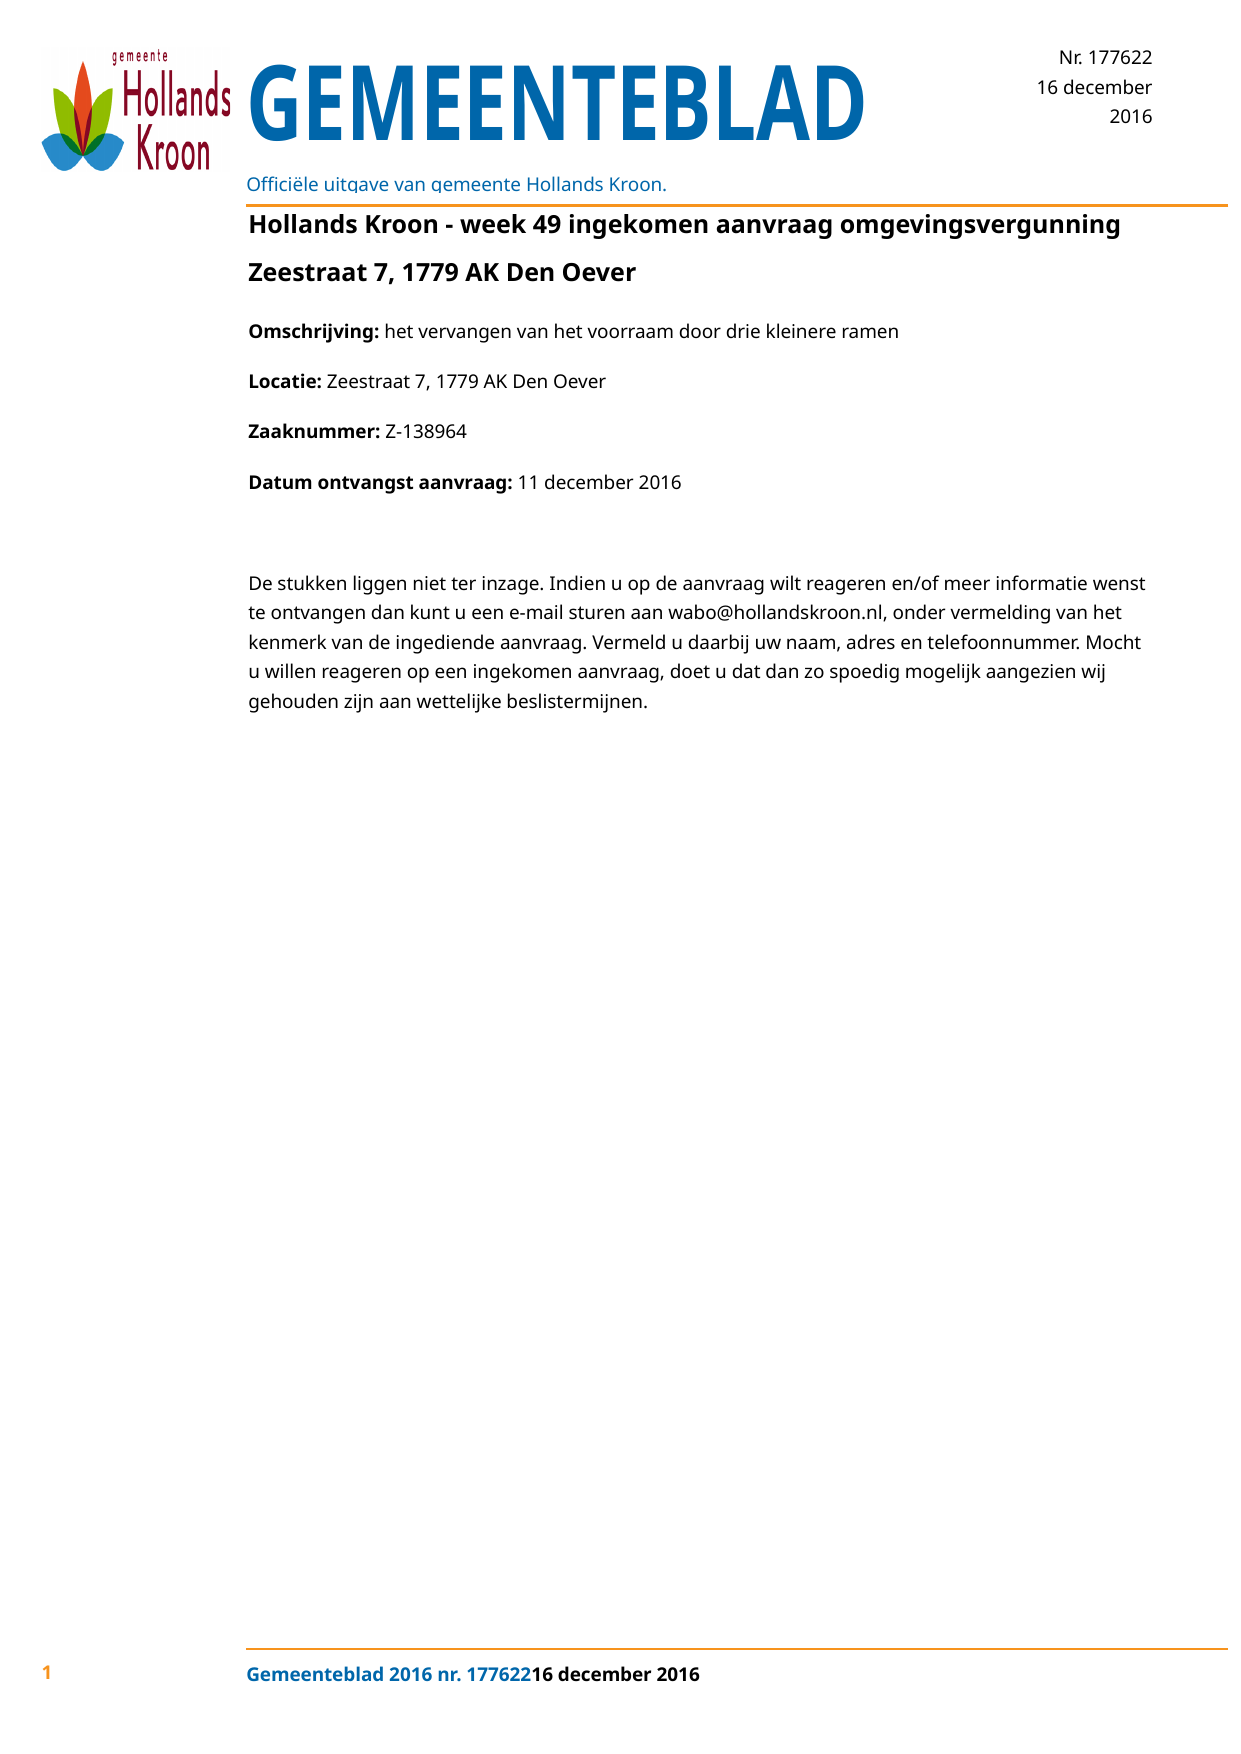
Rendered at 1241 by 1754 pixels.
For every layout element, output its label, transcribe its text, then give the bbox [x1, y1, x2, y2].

text Omschrijving: het vervangen van het voorraam door drie kleinere ramen [248, 318, 1152, 344]
text Locatie: Zeestraat 7, 1779 AK Den Oever [248, 368, 1152, 394]
picture [41, 47, 231, 172]
text Hollands Kroon - week 49 ingekomen aanvraag omgevingsvergunning Zeestraat 7, 1779 AK Den Oever [248, 207, 1152, 288]
text Datum ontvangst aanvraag: 11 december 2016 [248, 469, 1152, 495]
text De stukken liggen niet ter inzage. Indien u op de aanvraag wilt reageren en/of meer informatie wenst te ontvangen dan kunt u een e-mail sturen aan wabo@hollandskroon.nl, onder vermelding van het kenmerk van de ingediende aanvraag. Vermeld u daarbij uw naam, adres en telefoonnummer. Mocht u willen reageren op een ingekomen aanvraag, doet u dat dan zo spoedig mogelijk aangezien wij gehouden zijn aan wettelijke beslistermijnen. [248, 570, 1152, 714]
text Zaaknummer: Z-138964 [248, 419, 1152, 444]
